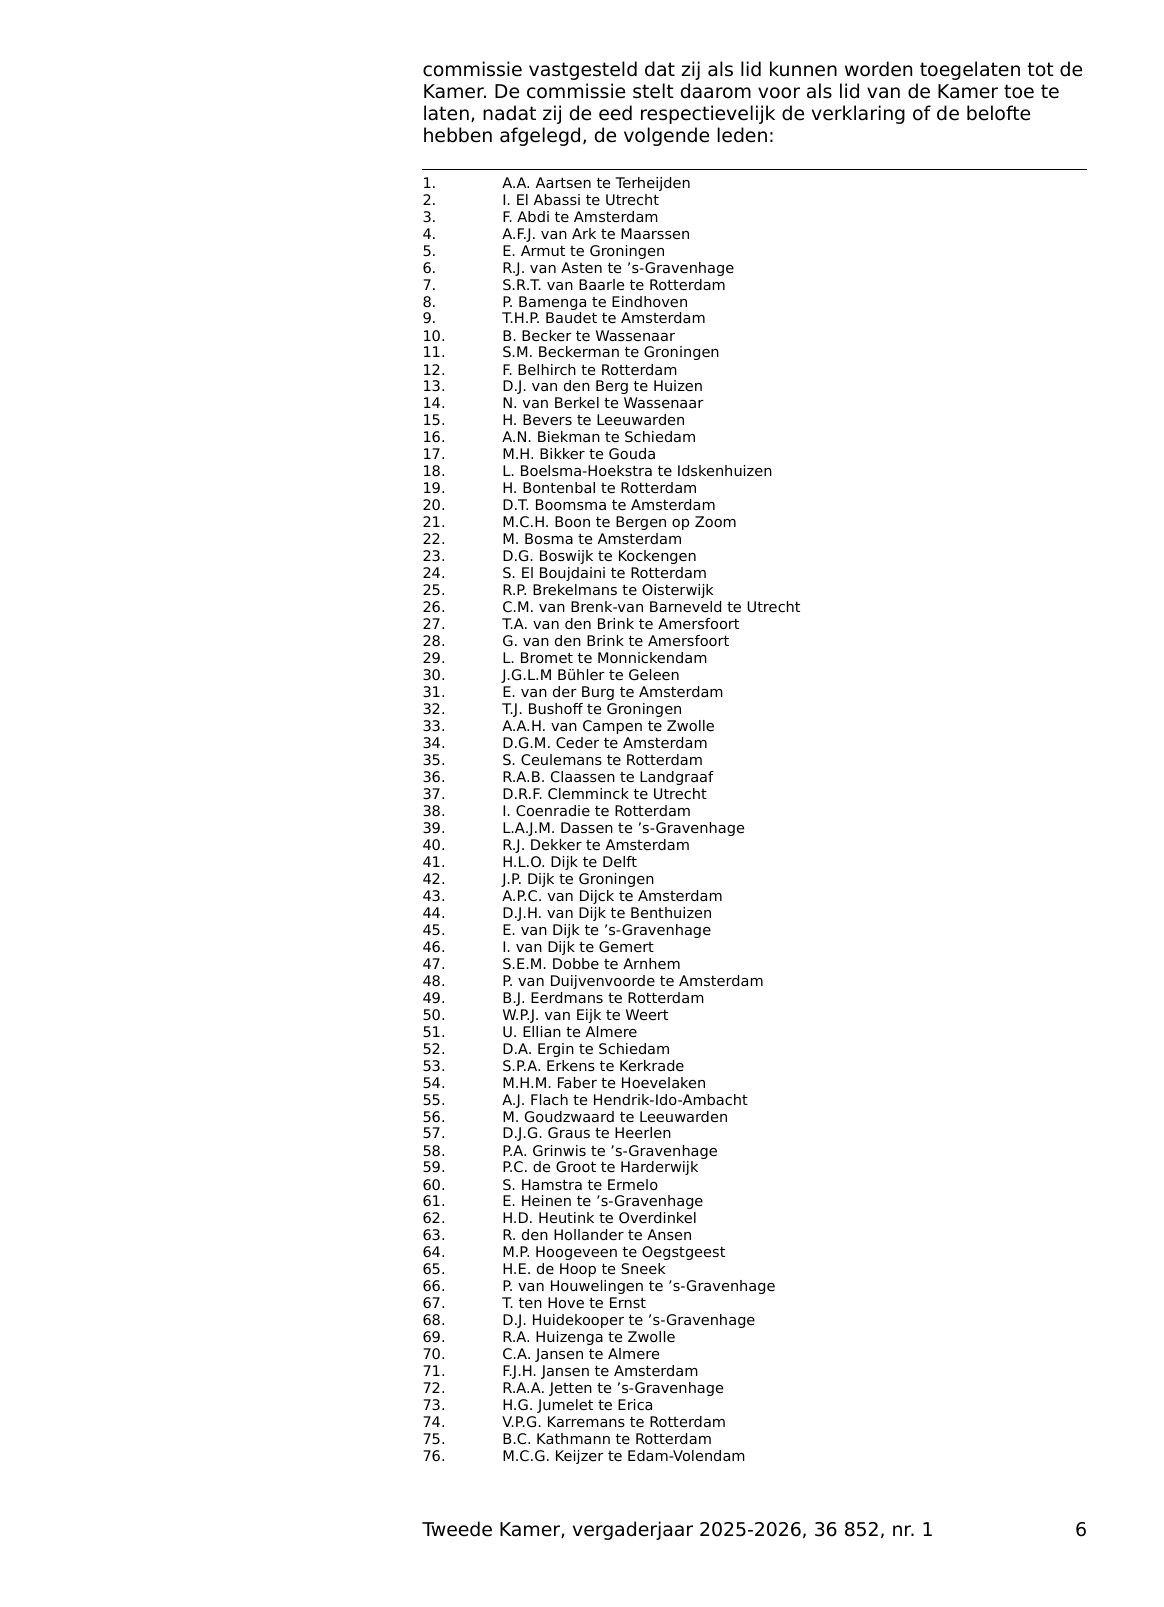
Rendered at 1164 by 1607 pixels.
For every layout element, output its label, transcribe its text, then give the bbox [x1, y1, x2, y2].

table_cell 36. [422, 769, 496, 786]
table_cell 71. [422, 1363, 496, 1380]
table_cell 26. [422, 599, 496, 616]
table_cell 65. [422, 1261, 496, 1278]
text commissie vastgesteld dat zij als lid kunnen worden toegelaten tot de Kamer. De commissie stelt daarom voor als lid van de Kamer toe te laten, nadat zij de eed respectievelijk de verklaring of de belofte hebben afgelegd, de volgende leden: [422, 59, 1087, 147]
table_cell 7. [422, 276, 496, 293]
table_cell 63. [422, 1227, 496, 1244]
table_cell D.J. Huidekooper te ’s-Gravenhage [496, 1312, 1087, 1329]
table_cell 51. [422, 1024, 496, 1041]
table_cell 73. [422, 1397, 496, 1414]
table_cell M.P. Hoogeveen te Oegstgeest [496, 1244, 1087, 1261]
table_cell L. Boelsma-Hoekstra te Idskenhuizen [496, 463, 1087, 480]
table_cell 12. [422, 361, 496, 378]
table_cell I. El Abassi te Utrecht [496, 192, 1087, 208]
table_cell 48. [422, 973, 496, 989]
table_header A.A. Aartsen te Terheijden [496, 170, 1087, 192]
table_cell T.J. Bushoff te Groningen [496, 701, 1087, 718]
table_cell W.P.J. van Eijk te Weert [496, 1007, 1087, 1023]
table_cell 47. [422, 956, 496, 973]
table_cell D.G. Boswijk te Kockengen [496, 548, 1087, 565]
table_cell U. Ellian te Almere [496, 1024, 1087, 1041]
table_cell 52. [422, 1041, 496, 1057]
table_cell 70. [422, 1346, 496, 1363]
table_cell 61. [422, 1193, 496, 1210]
table_cell 39. [422, 820, 496, 837]
table_cell 18. [422, 463, 496, 480]
table_cell F. Abdi te Amsterdam [496, 209, 1087, 226]
table_cell 24. [422, 565, 496, 582]
table_cell M.H.M. Faber te Hoevelaken [496, 1075, 1087, 1091]
table_cell I. van Dijk te Gemert [496, 939, 1087, 956]
table_cell 43. [422, 888, 496, 905]
table_cell 27. [422, 616, 496, 633]
table_cell 75. [422, 1431, 496, 1448]
table_cell H. Bevers te Leeuwarden [496, 412, 1087, 429]
table_cell S. Ceulemans te Rotterdam [496, 752, 1087, 769]
table_cell E. van Dijk te ’s-Gravenhage [496, 922, 1087, 939]
table_cell B.J. Eerdmans te Rotterdam [496, 990, 1087, 1007]
table_cell S. El Boujdaini te Rotterdam [496, 565, 1087, 582]
table_cell E. van der Burg te Amsterdam [496, 684, 1087, 701]
table_cell G. van den Brink te Amersfoort [496, 633, 1087, 650]
table_cell 25. [422, 582, 496, 599]
table_cell D.A. Ergin te Schiedam [496, 1041, 1087, 1057]
table_cell 69. [422, 1329, 496, 1346]
table_cell 37. [422, 786, 496, 803]
table_cell M. Goudzwaard te Leeuwarden [496, 1109, 1087, 1125]
table_cell A.F.J. van Ark te Maarssen [496, 226, 1087, 242]
table_cell D.J.H. van Dijk te Benthuizen [496, 905, 1087, 922]
table_cell 9. [422, 310, 496, 327]
table_cell H.E. de Hoop te Sneek [496, 1261, 1087, 1278]
table_cell 20. [422, 497, 496, 514]
table_cell 23. [422, 548, 496, 565]
table_cell M.C.H. Boon te Bergen op Zoom [496, 514, 1087, 531]
table_cell A.N. Biekman te Schiedam [496, 429, 1087, 446]
table_cell E. Heinen te ’s-Gravenhage [496, 1193, 1087, 1210]
table_cell P.C. de Groot te Harderwijk [496, 1159, 1087, 1176]
table_cell H.G. Jumelet te Erica [496, 1397, 1087, 1414]
table_cell 55. [422, 1091, 496, 1108]
table_cell 4. [422, 226, 496, 242]
table_cell L.A.J.M. Dassen te ’s-Gravenhage [496, 820, 1087, 837]
table_cell P.A. Grinwis te ’s-Gravenhage [496, 1143, 1087, 1159]
table_cell 45. [422, 922, 496, 939]
table_cell T.A. van den Brink te Amersfoort [496, 616, 1087, 633]
table_cell 60. [422, 1176, 496, 1193]
table_cell 21. [422, 514, 496, 531]
table_cell 53. [422, 1058, 496, 1074]
table_cell R.J. van Asten te ’s-Gravenhage [496, 260, 1087, 276]
table_cell R.P. Brekelmans te Oisterwijk [496, 582, 1087, 599]
table_cell R.J. Dekker te Amsterdam [496, 837, 1087, 854]
table_cell I. Coenradie te Rotterdam [496, 803, 1087, 820]
table_cell 22. [422, 531, 496, 548]
table_cell 28. [422, 633, 496, 650]
table_cell D.R.F. Clemminck te Utrecht [496, 786, 1087, 803]
table_cell R.A.B. Claassen te Landgraaf [496, 769, 1087, 786]
table_cell 5. [422, 243, 496, 259]
table_cell R.A. Huizenga te Zwolle [496, 1329, 1087, 1346]
table_cell 46. [422, 939, 496, 956]
table_cell 3. [422, 209, 496, 226]
table_header 1. [422, 170, 496, 192]
table_cell L. Bromet te Monnickendam [496, 650, 1087, 667]
table_cell P. van Houwelingen te ’s-Gravenhage [496, 1278, 1087, 1295]
table_cell S.P.A. Erkens te Kerkrade [496, 1058, 1087, 1074]
table_cell 40. [422, 837, 496, 854]
table_cell R.A.A. Jetten te ’s-Gravenhage [496, 1380, 1087, 1397]
table_cell 6. [422, 260, 496, 276]
table_cell 76. [422, 1448, 496, 1465]
table_cell J.P. Dijk te Groningen [496, 871, 1087, 888]
table_cell 38. [422, 803, 496, 820]
table_cell H. Bontenbal te Rotterdam [496, 480, 1087, 497]
table_cell 72. [422, 1380, 496, 1397]
table_cell S.M. Beckerman te Groningen [496, 344, 1087, 361]
table_cell A.A.H. van Campen te Zwolle [496, 718, 1087, 735]
table_cell 16. [422, 429, 496, 446]
table_cell 64. [422, 1244, 496, 1261]
table_cell 33. [422, 718, 496, 735]
table_cell 32. [422, 701, 496, 718]
table_cell S. Hamstra te Ermelo [496, 1176, 1087, 1193]
table_cell 19. [422, 480, 496, 497]
table_cell D.J.G. Graus te Heerlen [496, 1125, 1087, 1142]
table_cell 62. [422, 1210, 496, 1227]
table_cell 68. [422, 1312, 496, 1329]
table_cell 13. [422, 378, 496, 395]
table_cell T.H.P. Baudet te Amsterdam [496, 310, 1087, 327]
table_cell 56. [422, 1109, 496, 1125]
table_cell 50. [422, 1007, 496, 1023]
table_cell P. Bamenga te Eindhoven [496, 294, 1087, 310]
table_cell M. Bosma te Amsterdam [496, 531, 1087, 548]
table_cell F.J.H. Jansen te Amsterdam [496, 1363, 1087, 1380]
table_cell 14. [422, 395, 496, 412]
table_cell T. ten Hove te Ernst [496, 1295, 1087, 1312]
table_cell 30. [422, 667, 496, 684]
table_cell B.C. Kathmann te Rotterdam [496, 1431, 1087, 1448]
table_cell 11. [422, 344, 496, 361]
table_cell 2. [422, 192, 496, 208]
table_cell R. den Hollander te Ansen [496, 1227, 1087, 1244]
table_cell 59. [422, 1159, 496, 1176]
table_cell D.G.M. Ceder te Amsterdam [496, 735, 1087, 752]
table_cell 17. [422, 446, 496, 463]
table_cell 34. [422, 735, 496, 752]
table_cell 44. [422, 905, 496, 922]
table_cell 49. [422, 990, 496, 1007]
table_cell F. Belhirch te Rotterdam [496, 361, 1087, 378]
table_cell D.J. van den Berg te Huizen [496, 378, 1087, 395]
table_cell J.G.L.M Bühler te Geleen [496, 667, 1087, 684]
table_cell 57. [422, 1125, 496, 1142]
table_cell M.C.G. Keijzer te Edam-Volendam [496, 1448, 1087, 1465]
table_cell 31. [422, 684, 496, 701]
table_cell A.J. Flach te Hendrik-Ido-Ambacht [496, 1091, 1087, 1108]
table_cell 8. [422, 294, 496, 310]
table_cell B. Becker te Wassenaar [496, 328, 1087, 344]
table_cell A.P.C. van Dijck te Amsterdam [496, 888, 1087, 905]
table_cell 41. [422, 854, 496, 871]
table_cell C.A. Jansen te Almere [496, 1346, 1087, 1363]
table_cell S.E.M. Dobbe te Arnhem [496, 956, 1087, 973]
table_cell V.P.G. Karremans te Rotterdam [496, 1414, 1087, 1431]
table_cell H.L.O. Dijk te Delft [496, 854, 1087, 871]
table_cell M.H. Bikker te Gouda [496, 446, 1087, 463]
table_cell 58. [422, 1143, 496, 1159]
table_cell 74. [422, 1414, 496, 1431]
table_cell 15. [422, 412, 496, 429]
table_cell 66. [422, 1278, 496, 1295]
table_cell 67. [422, 1295, 496, 1312]
table_cell 54. [422, 1075, 496, 1091]
table_cell 29. [422, 650, 496, 667]
table_cell 10. [422, 328, 496, 344]
table_cell D.T. Boomsma te Amsterdam [496, 497, 1087, 514]
table_cell N. van Berkel te Wassenaar [496, 395, 1087, 412]
table_cell S.R.T. van Baarle te Rotterdam [496, 276, 1087, 293]
table_cell P. van Duijvenvoorde te Amsterdam [496, 973, 1087, 989]
table_cell E. Armut te Groningen [496, 243, 1087, 259]
table_cell H.D. Heutink te Overdinkel [496, 1210, 1087, 1227]
table_cell C.M. van Brenk-van Barneveld te Utrecht [496, 599, 1087, 616]
table_cell 35. [422, 752, 496, 769]
table_cell 42. [422, 871, 496, 888]
